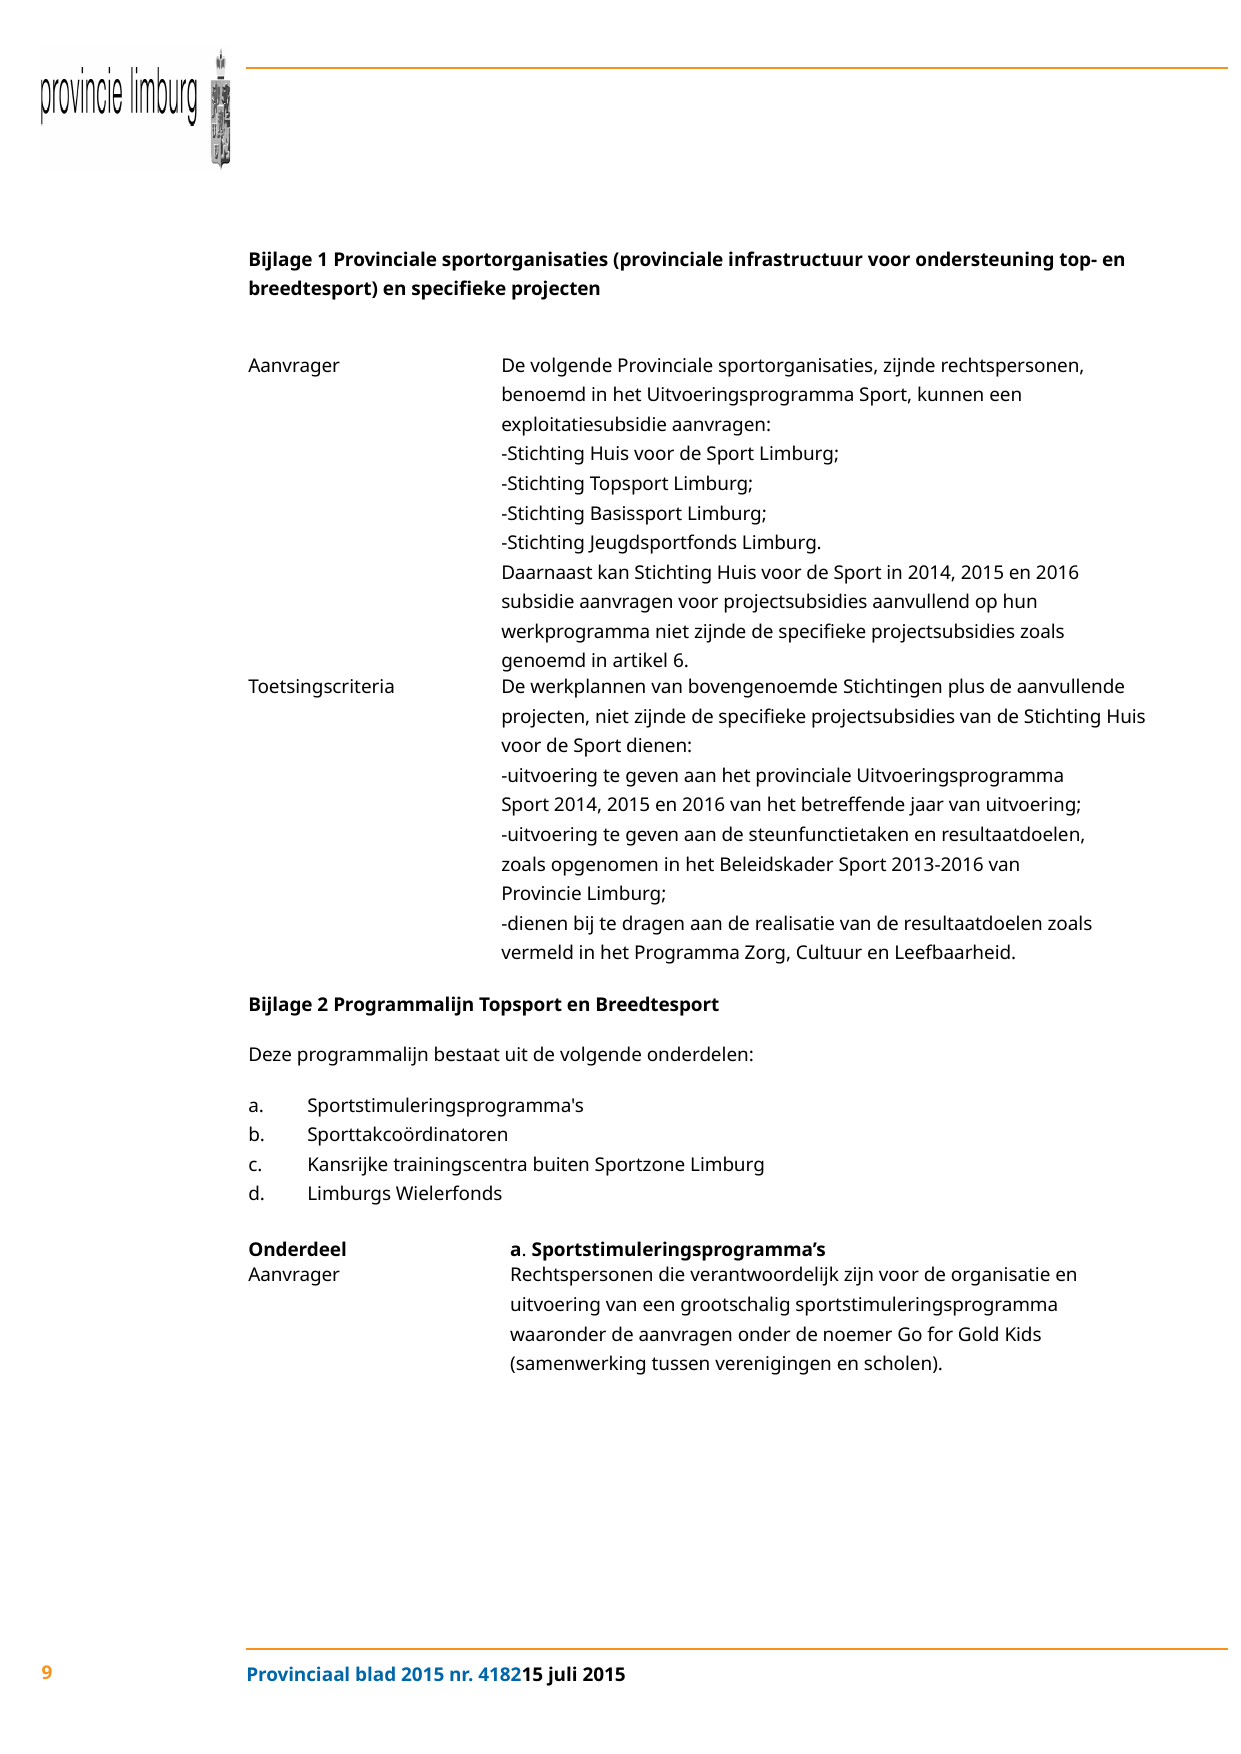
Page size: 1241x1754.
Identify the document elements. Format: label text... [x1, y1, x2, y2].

table_header De volgende Provinciale sportorganisaties, zijnde rechtspersonen, benoemd in het Uitvoeringsprogramma Sport, kunnen een exploitatiesubsidie aanvragen: -Stichting Huis voor de Sport Limburg; -Stichting Topsport Limburg; -Stichting Basissport Limburg; -Stichting Jeugdsportfonds Limburg. Daarnaast kan Stichting Huis voor de Sport in 2014, 2015 en 2016 subsidie aanvragen voor projectsubsidies aanvullend op hun werkprogramma niet zijnde de specifieke projectsubsidies zoals genoemd in artikel 6. [501, 352, 1152, 673]
list Limburgs Wielerfonds [248, 1181, 1152, 1206]
table_cell Aanvrager [248, 1262, 510, 1376]
table_cell Toetsingscriteria [248, 673, 501, 965]
text Bijlage 2 Programmalijn Topsport en Breedtesport [248, 991, 1152, 1017]
table_header Aanvrager [248, 352, 501, 673]
list Sportstimuleringsprogramma's [248, 1092, 1152, 1118]
table_header a. Sportstimuleringsprogramma’s [510, 1236, 1152, 1262]
table_header Onderdeel [248, 1236, 510, 1262]
table_cell Rechtspersonen die verantwoordelijk zijn voor de organisatie en uitvoering van een grootschalig sportstimuleringsprogramma waaronder de aanvragen onder de noemer Go for Gold Kids (samenwerking tussen verenigingen en scholen). [510, 1262, 1152, 1376]
text Deze programmalijn bestaat uit de volgende onderdelen: [248, 1041, 1152, 1067]
text Bijlage 1 Provinciale sportorganisaties (provinciale infrastructuur voor ondersteuning top- en breedtesport) en specifieke projecten [248, 246, 1152, 301]
list Kansrijke trainingscentra buiten Sportzone Limburg [248, 1151, 1152, 1177]
picture [41, 47, 231, 172]
list Sporttakcoördinatoren [248, 1121, 1152, 1147]
table_cell De werkplannen van bovengenoemde Stichtingen plus de aanvullende projecten, niet zijnde de specifieke projectsubsidies van de Stichting Huis voor de Sport dienen: -uitvoering te geven aan het provinciale Uitvoeringsprogramma Sport 2014, 2015 en 2016 van het betreffende jaar van uitvoering; -uitvoering te geven aan de steunfunctietaken en resultaatdoelen, zoals opgenomen in het Beleidskader Sport 2013-2016 van Provincie Limburg; -dienen bij te dragen aan de realisatie van de resultaatdoelen zoals vermeld in het Programma Zorg, Cultuur en Leefbaarheid. [501, 673, 1152, 965]
